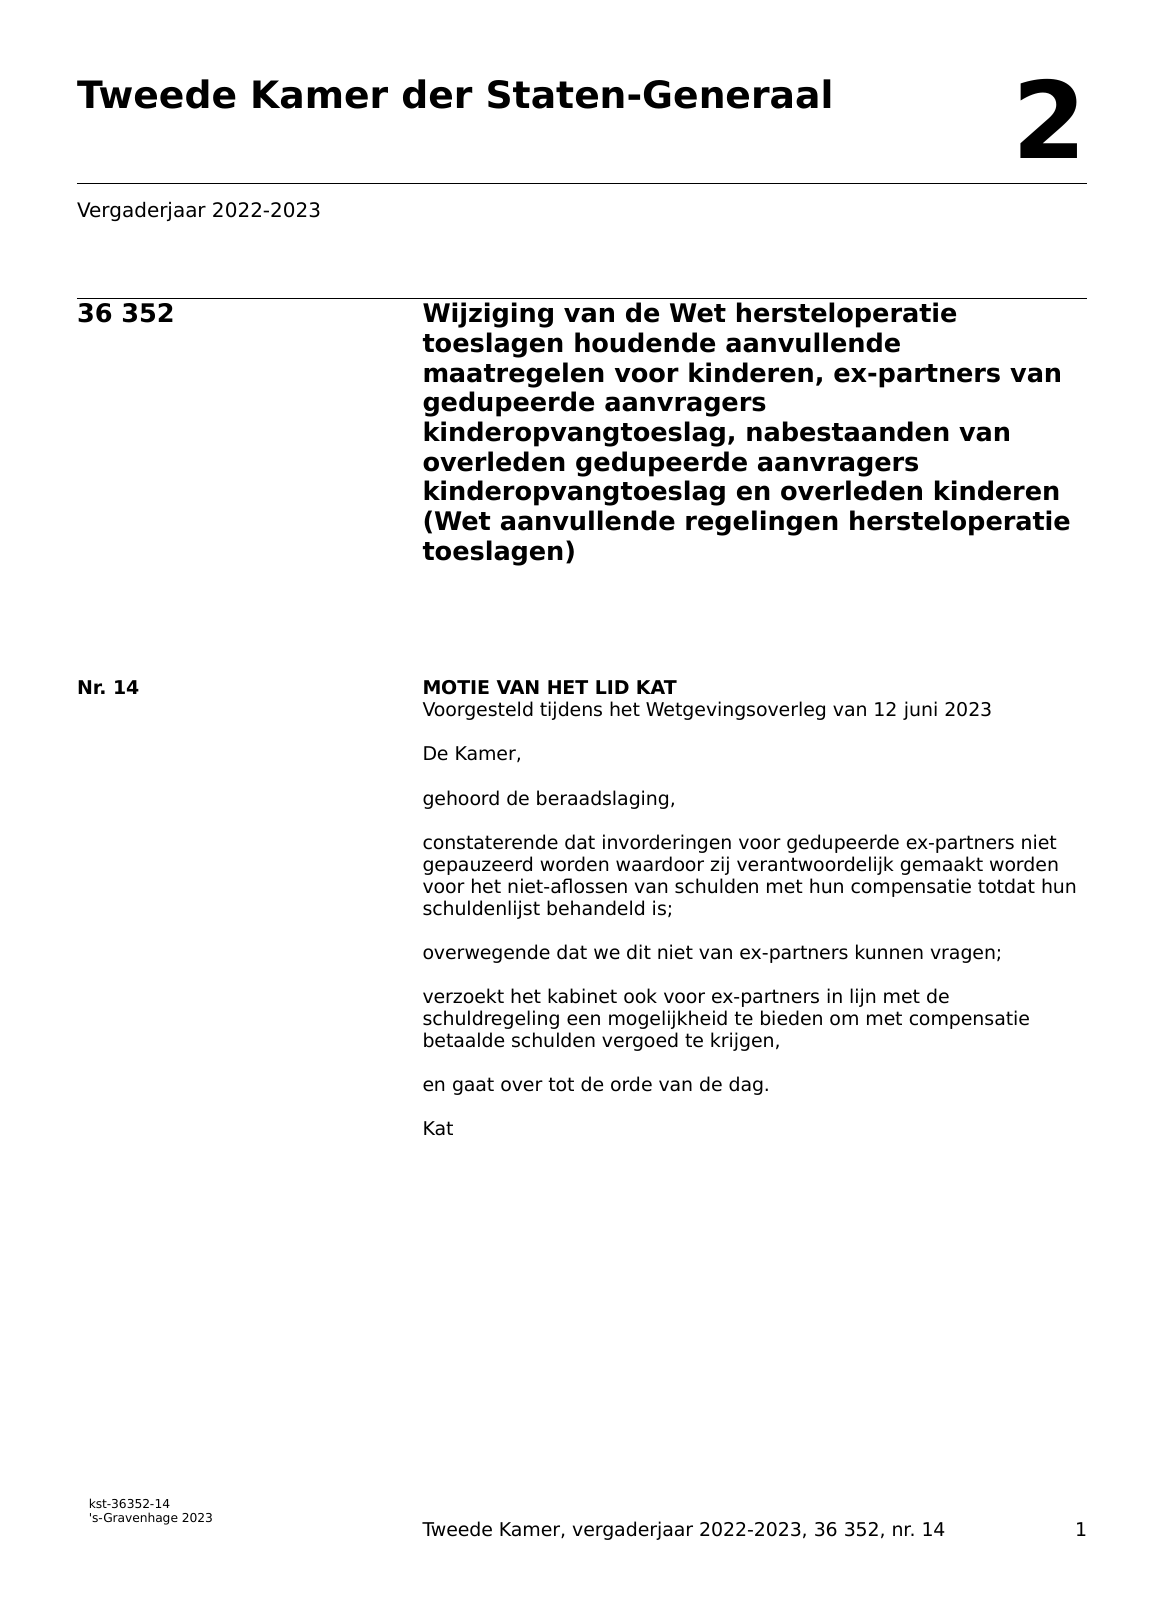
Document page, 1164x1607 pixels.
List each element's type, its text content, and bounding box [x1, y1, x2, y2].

subtitle Nr. 14 MOTIE VAN HET LID KAT [77, 677, 1087, 699]
text kst-36352-14 [88, 1497, 323, 1511]
table_header Tweede Kamer der Staten-Generaal [77, 59, 886, 183]
text overwegende dat we dit niet van ex-partners kunnen vragen; [422, 942, 1087, 964]
table_cell Vergaderjaar 2022-2023 [77, 184, 1087, 298]
subtitle 36 352 Wijziging van de Wet hersteloperatie toeslagen houdende aanvullende maatregelen voor kinderen, ex-partners van gedupeerde aanvragers kinderopvangtoeslag, nabestaanden van overleden gedupeerde aanvragers kinderopvangtoeslag en overleden kinderen (Wet aanvullende regelingen hersteloperatie toeslagen) [77, 299, 1087, 566]
text constaterende dat invorderingen voor gedupeerde ex-partners niet gepauzeerd worden waardoor zij verantwoordelijk gemaakt worden voor het niet-aflossen van schulden met hun compensatie totdat hun schuldenlijst behandeld is; [422, 832, 1087, 919]
text 's-Gravenhage 2023 [88, 1511, 323, 1525]
text Kat [422, 1118, 1087, 1140]
text verzoekt het kabinet ook voor ex-partners in lijn met de schuldregeling een mogelijkheid te bieden om met compensatie betaalde schulden vergoed te krijgen, [422, 986, 1087, 1052]
text en gaat over tot de orde van de dag. [422, 1074, 1087, 1096]
table_header 2 [886, 59, 1087, 183]
text Voorgesteld tijdens het Wetgevingsoverleg van 12 juni 2023 [422, 699, 1087, 721]
text gehoord de beraadslaging, [422, 787, 1087, 809]
text De Kamer, [422, 743, 1087, 765]
